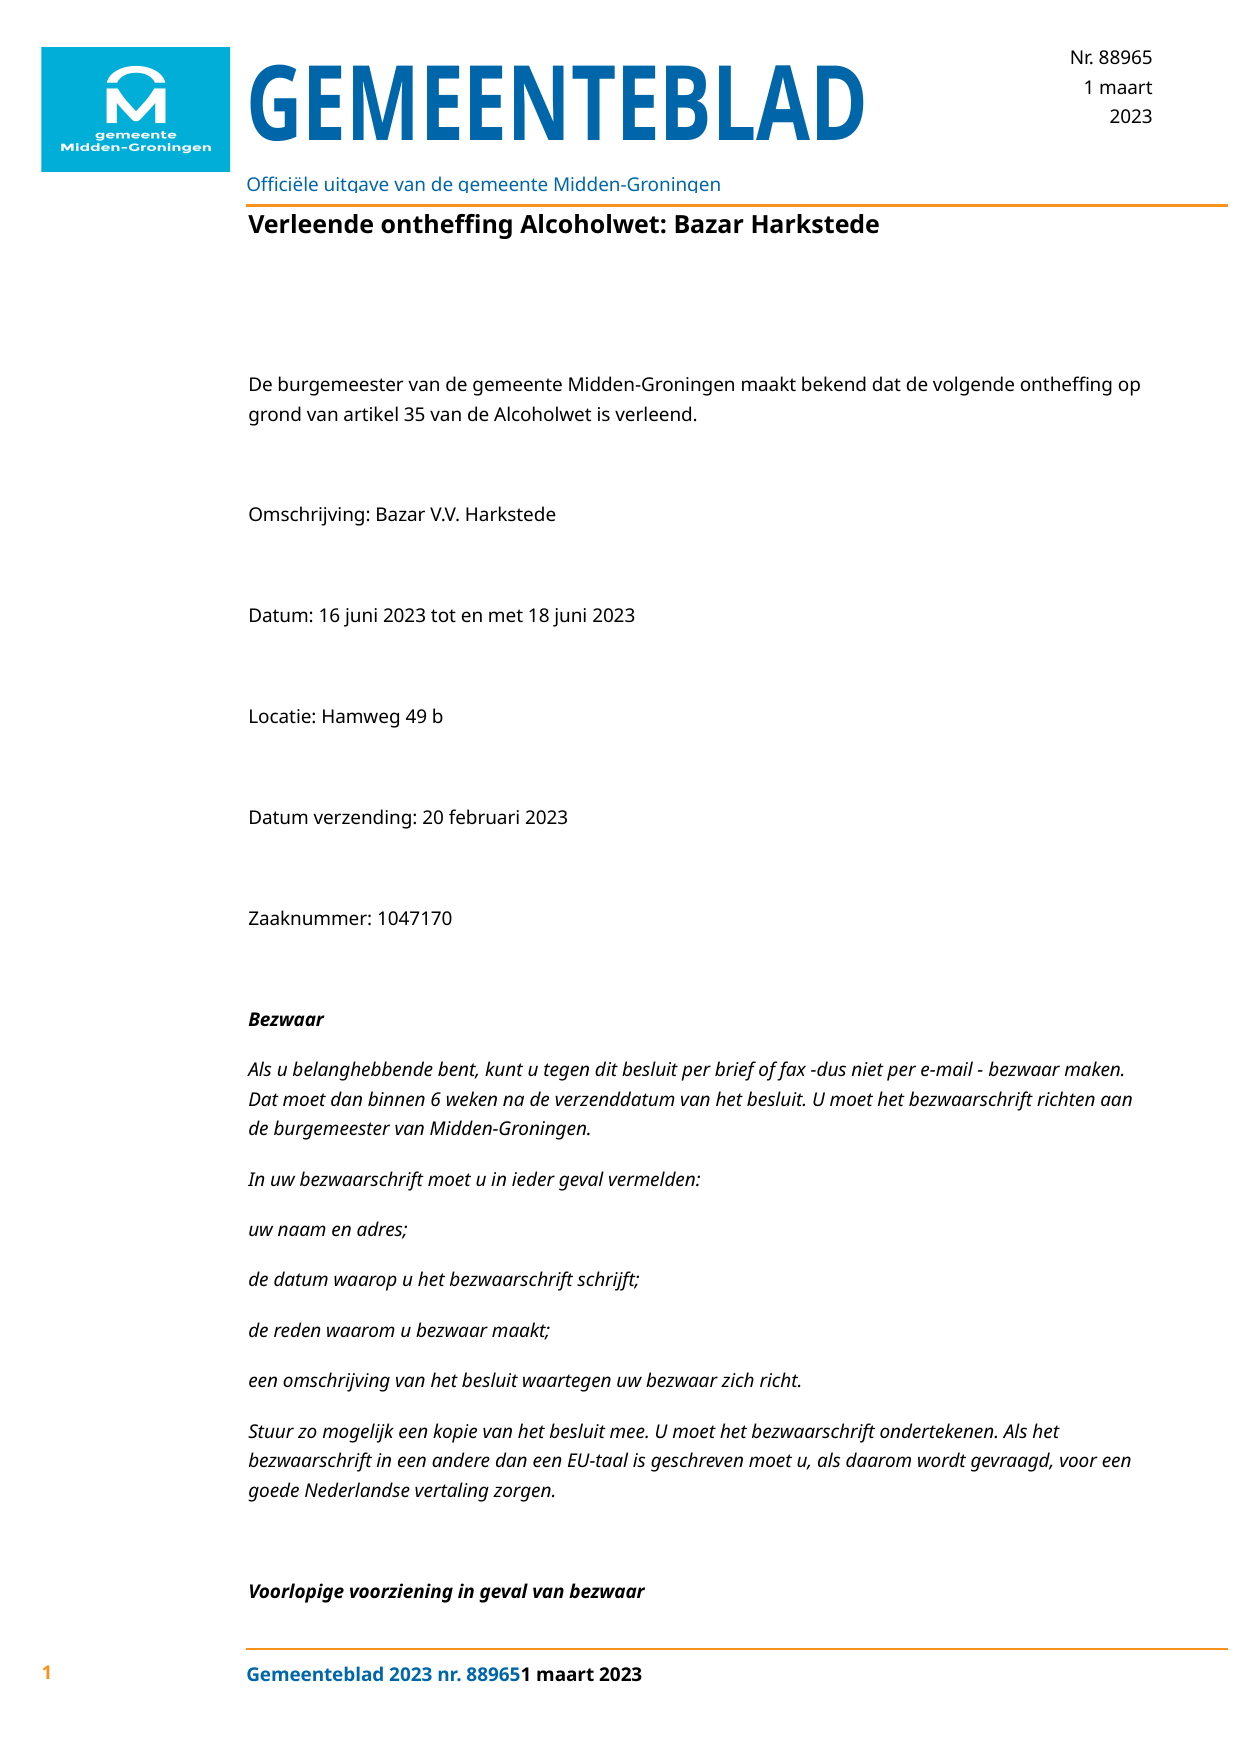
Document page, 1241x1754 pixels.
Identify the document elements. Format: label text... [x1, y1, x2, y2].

picture [184, 146, 190, 153]
text Stuur zo mogelijk een kopie van het besluit mee. U moet het bezwaarschrift ondertekenen. Als het bezwaarschrift in een andere dan een EU-taal is geschreven moet u, als daarom wordt gevraagd, voor een goede Nederlandse vertaling zorgen. [248, 1418, 1152, 1503]
text een omschrijving van het besluit waartegen uw bezwaar zich richt. [248, 1367, 1152, 1393]
text de reden waarom u bezwaar maakt; [248, 1317, 1152, 1343]
picture [107, 89, 165, 122]
text Omschrijving: Bazar V.V. Harkstede [248, 502, 1152, 527]
text Verleende ontheffing Alcoholwet: Bazar Harkstede [248, 207, 1152, 241]
text uw naam en adres; [248, 1216, 1152, 1242]
text Voorlopige voorziening in geval van bezwaar [248, 1578, 1152, 1603]
text Datum verzending: 20 februari 2023 [248, 804, 1152, 830]
text De burgemeester van de gemeente Midden-Groningen maakt bekend dat de volgende ontheffing op grond van artikel 35 van de Alcoholwet is verleend. [248, 371, 1152, 426]
text Bezwaar [248, 1006, 1152, 1031]
text In uw bezwaarschrift moet u in ieder geval vermelden: [248, 1166, 1152, 1191]
text Locatie: Hamweg 49 b [248, 703, 1152, 729]
picture [108, 66, 164, 82]
text Zaaknummer: 1047170 [248, 905, 1152, 931]
text Als u belanghebbende bent, kunt u tegen dit besluit per brief of fax -dus niet per e-mail - bezwaar maken. Dat moet dan binnen 6 weken na de verzenddatum van het besluit. U moet het bezwaarschrift richten aan de burgemeester van Midden-Groningen. [248, 1056, 1152, 1141]
text de datum waarop u het bezwaarschrift schrijft; [248, 1267, 1152, 1292]
text Datum: 16 juni 2023 tot en met 18 juni 2023 [248, 602, 1152, 628]
